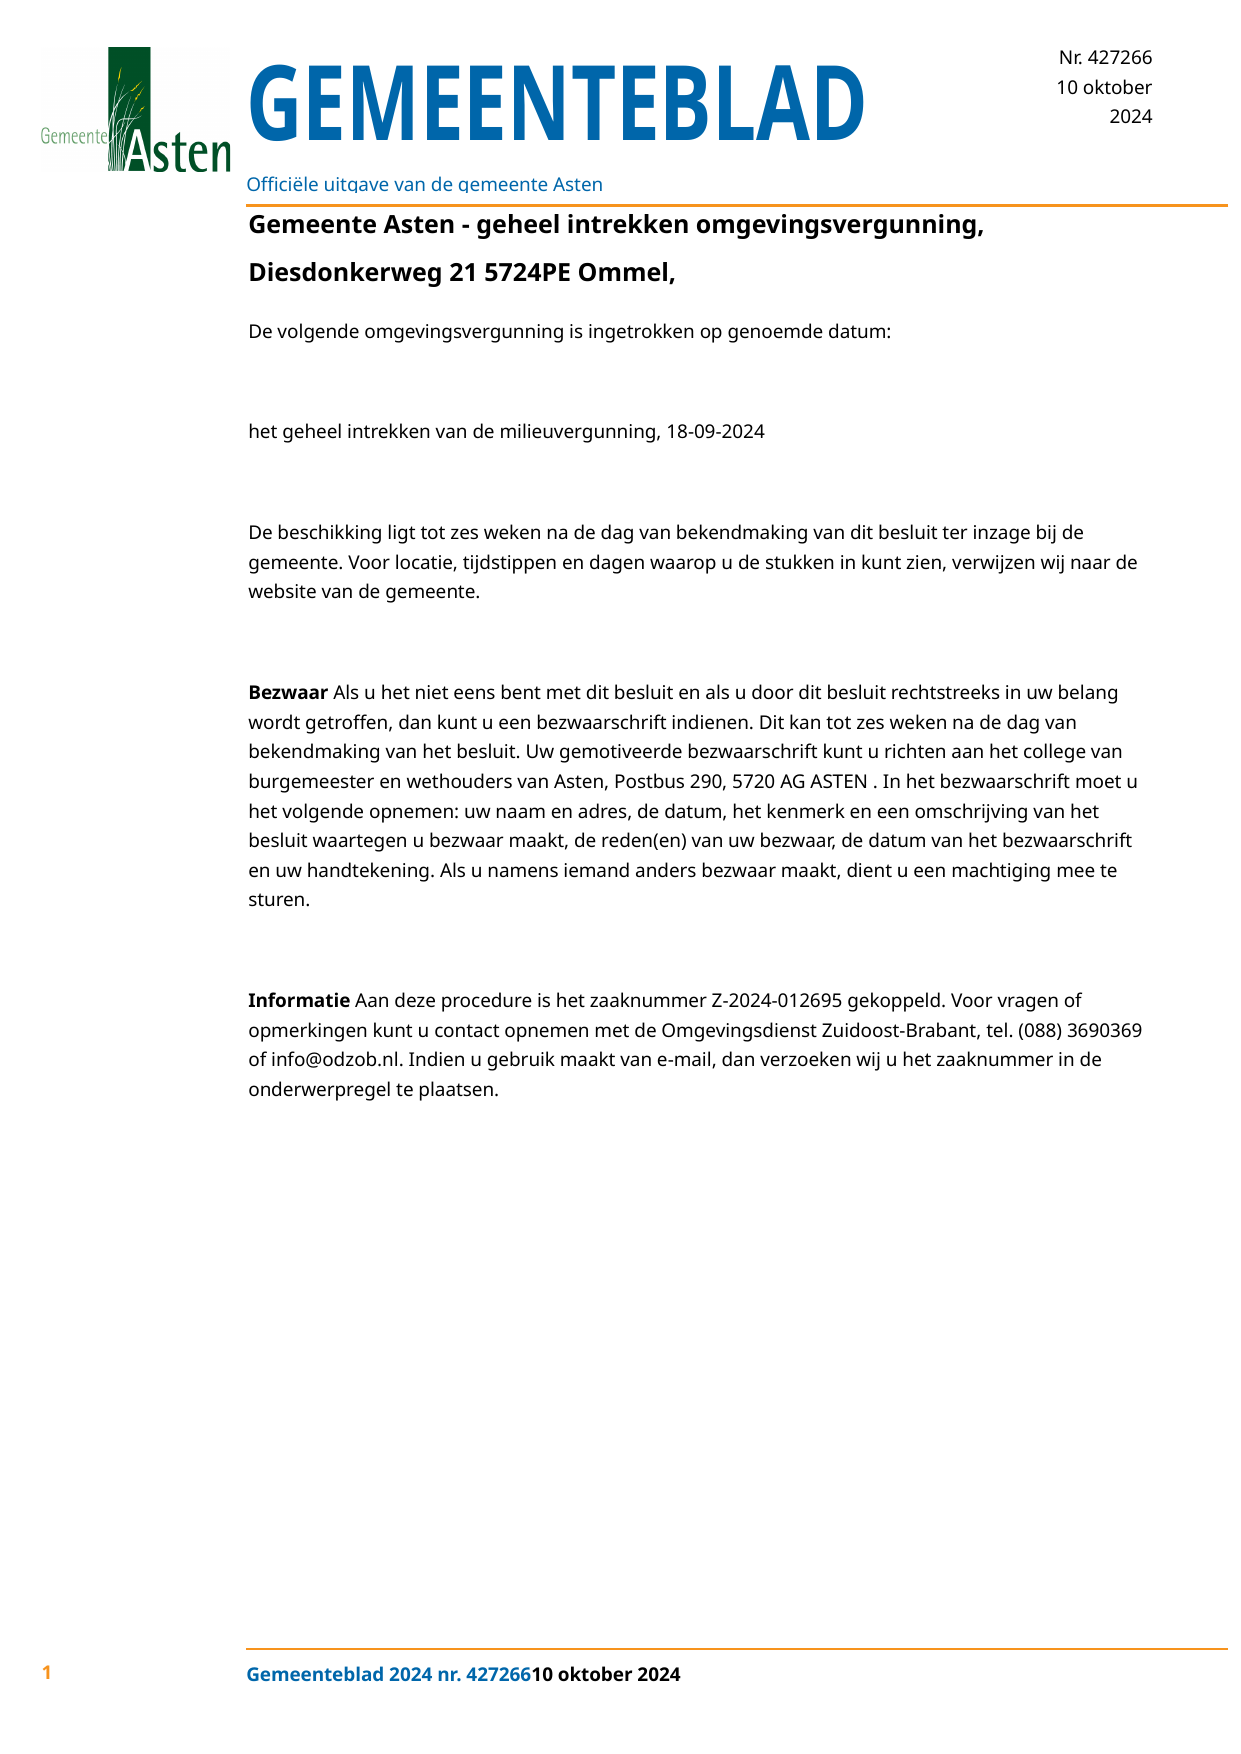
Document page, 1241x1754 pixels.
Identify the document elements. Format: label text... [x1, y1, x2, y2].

text Bezwaar Als u het niet eens bent met dit besluit en als u door dit besluit rechtstreeks in uw belang wordt getroffen, dan kunt u een bezwaarschrift indienen. Dit kan tot zes weken na de dag van bekendmaking van het besluit. Uw gemotiveerde bezwaarschrift kunt u richten aan het college van burgemeester en wethouders van Asten, Postbus 290, 5720 AG ASTEN . In het bezwaarschrift moet u het volgende opnemen: uw naam en adres, de datum, het kenmerk en een omschrijving van het besluit waartegen u bezwaar maakt, de reden(en) van uw bezwaar, de datum van het bezwaarschrift en uw handtekening. Als u namens iemand anders bezwaar maakt, dient u een machtiging mee te sturen. [248, 679, 1152, 912]
text het geheel intrekken van de milieuvergunning, 18-09-2024 [248, 419, 1152, 444]
picture [41, 47, 231, 172]
text De beschikking ligt tot zes weken na de dag van bekendmaking van dit besluit ter inzage bij de gemeente. Voor locatie, tijdstippen en dagen waarop u de stukken in kunt zien, verwijzen wij naar de website van de gemeente. [248, 519, 1152, 604]
text De volgende omgevingsvergunning is ingetrokken op genoemde datum: [248, 318, 1152, 344]
text Gemeente Asten - geheel intrekken omgevingsvergunning, Diesdonkerweg 21 5724PE Ommel, [248, 207, 1152, 288]
text Informatie Aan deze procedure is het zaaknummer Z-2024-012695 gekoppeld. Voor vragen of opmerkingen kunt u contact opnemen met de Omgevingsdienst Zuidoost-Brabant, tel. (088) 3690369 of info@odzob.nl. Indien u gebruik maakt van e-mail, dan verzoeken wij u het zaaknummer in de onderwerpregel te plaatsen. [248, 987, 1152, 1102]
